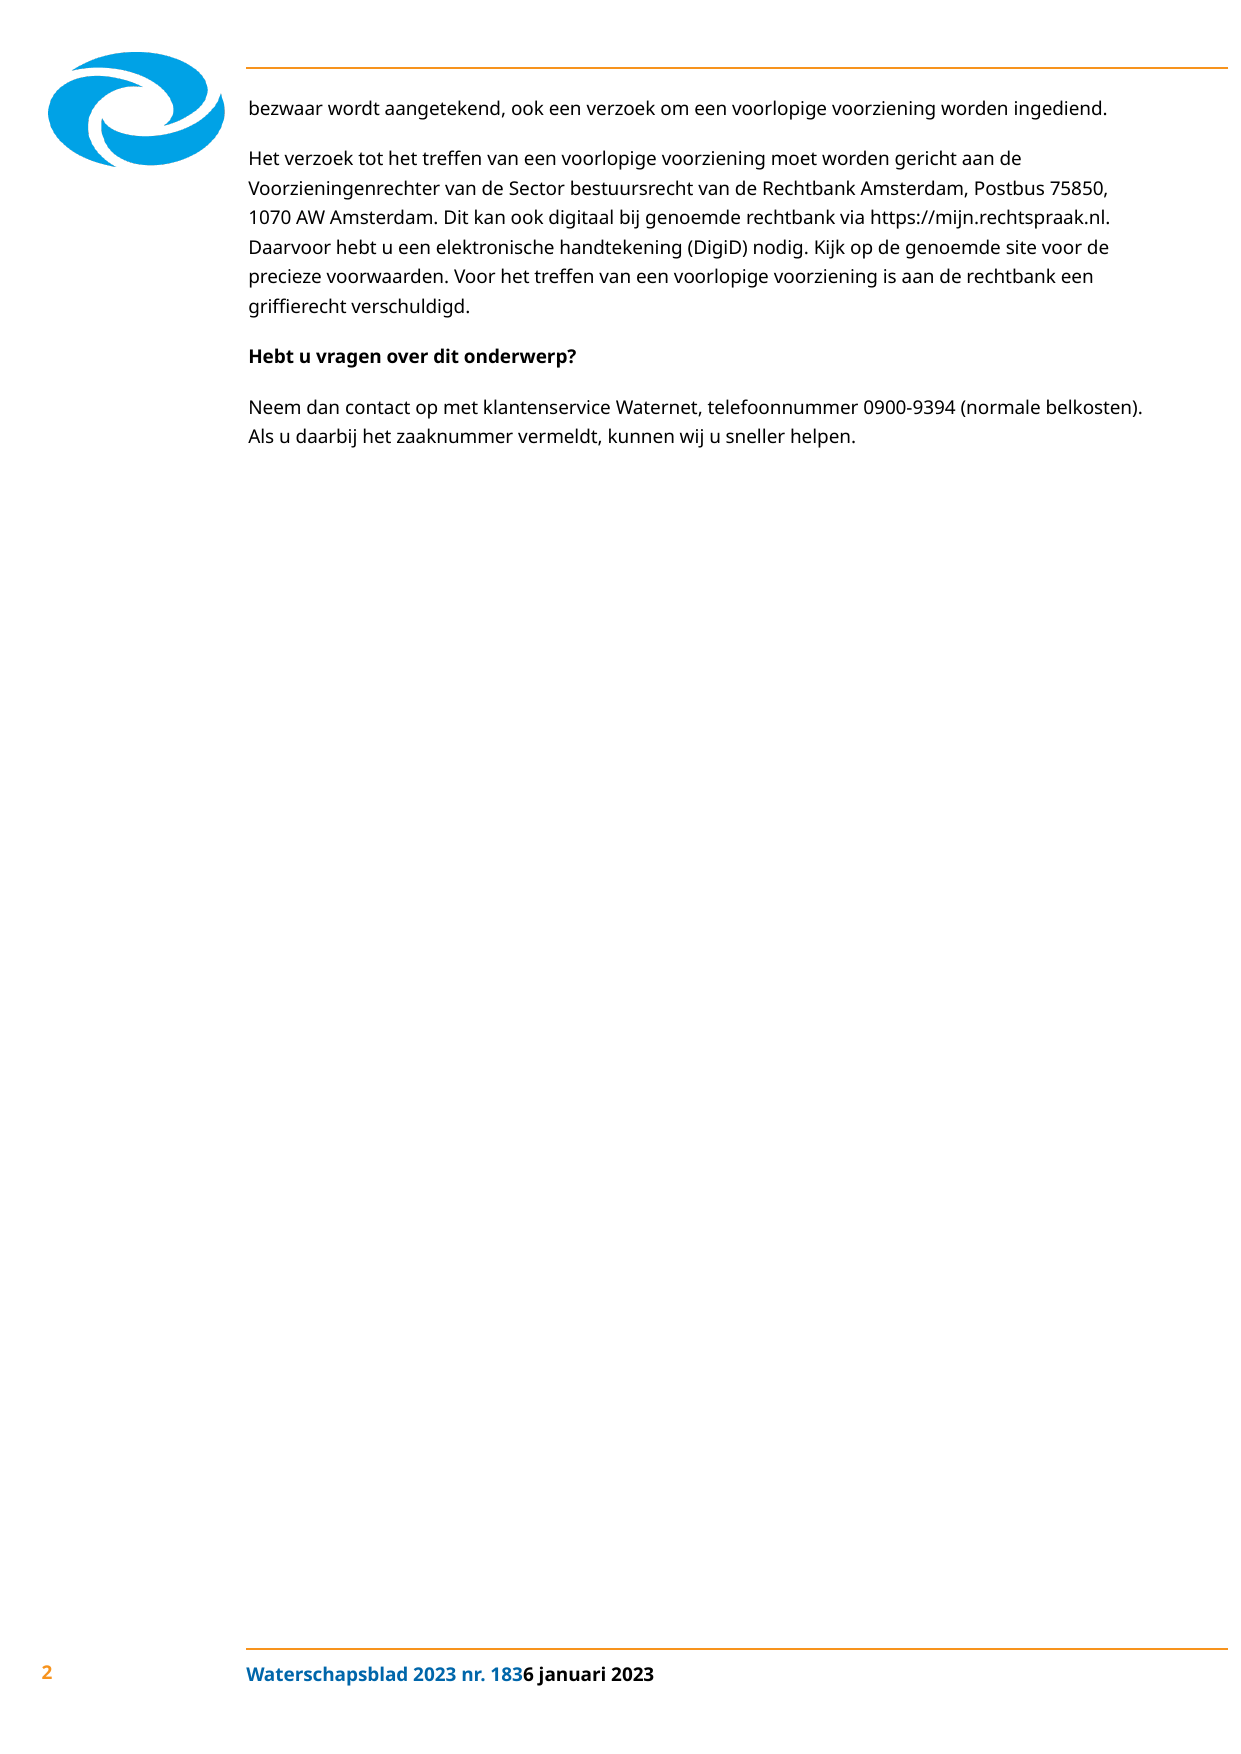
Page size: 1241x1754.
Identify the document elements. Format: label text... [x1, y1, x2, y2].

text Neem dan contact op met klantenservice Waternet, telefoonnummer 0900-9394 (normale belkosten). Als u daarbij het zaaknummer vermeldt, kunnen wij u sneller helpen. [248, 394, 1152, 449]
text Het verzoek tot het treffen van een voorlopige voorziening moet worden gericht aan de Voorzieningenrechter van de Sector bestuursrecht van de Rechtbank Amsterdam, Postbus 75850, 1070 AW Amsterdam. Dit kan ook digitaal bij genoemde rechtbank via https://mijn.rechtspraak.nl. Daarvoor hebt u een elektronische handtekening (DigiD) nodig. Kijk op de genoemde site voor de precieze voorwaarden. Voor het treffen van een voorlopige voorziening is aan de rechtbank een griffierecht verschuldigd. [248, 145, 1152, 319]
picture [41, 47, 231, 172]
text Hebt u vragen over dit onderwerp? [248, 343, 1152, 369]
text bezwaar wordt aangetekend, ook een verzoek om een voorlopige voorziening worden ingediend. [248, 95, 1152, 121]
